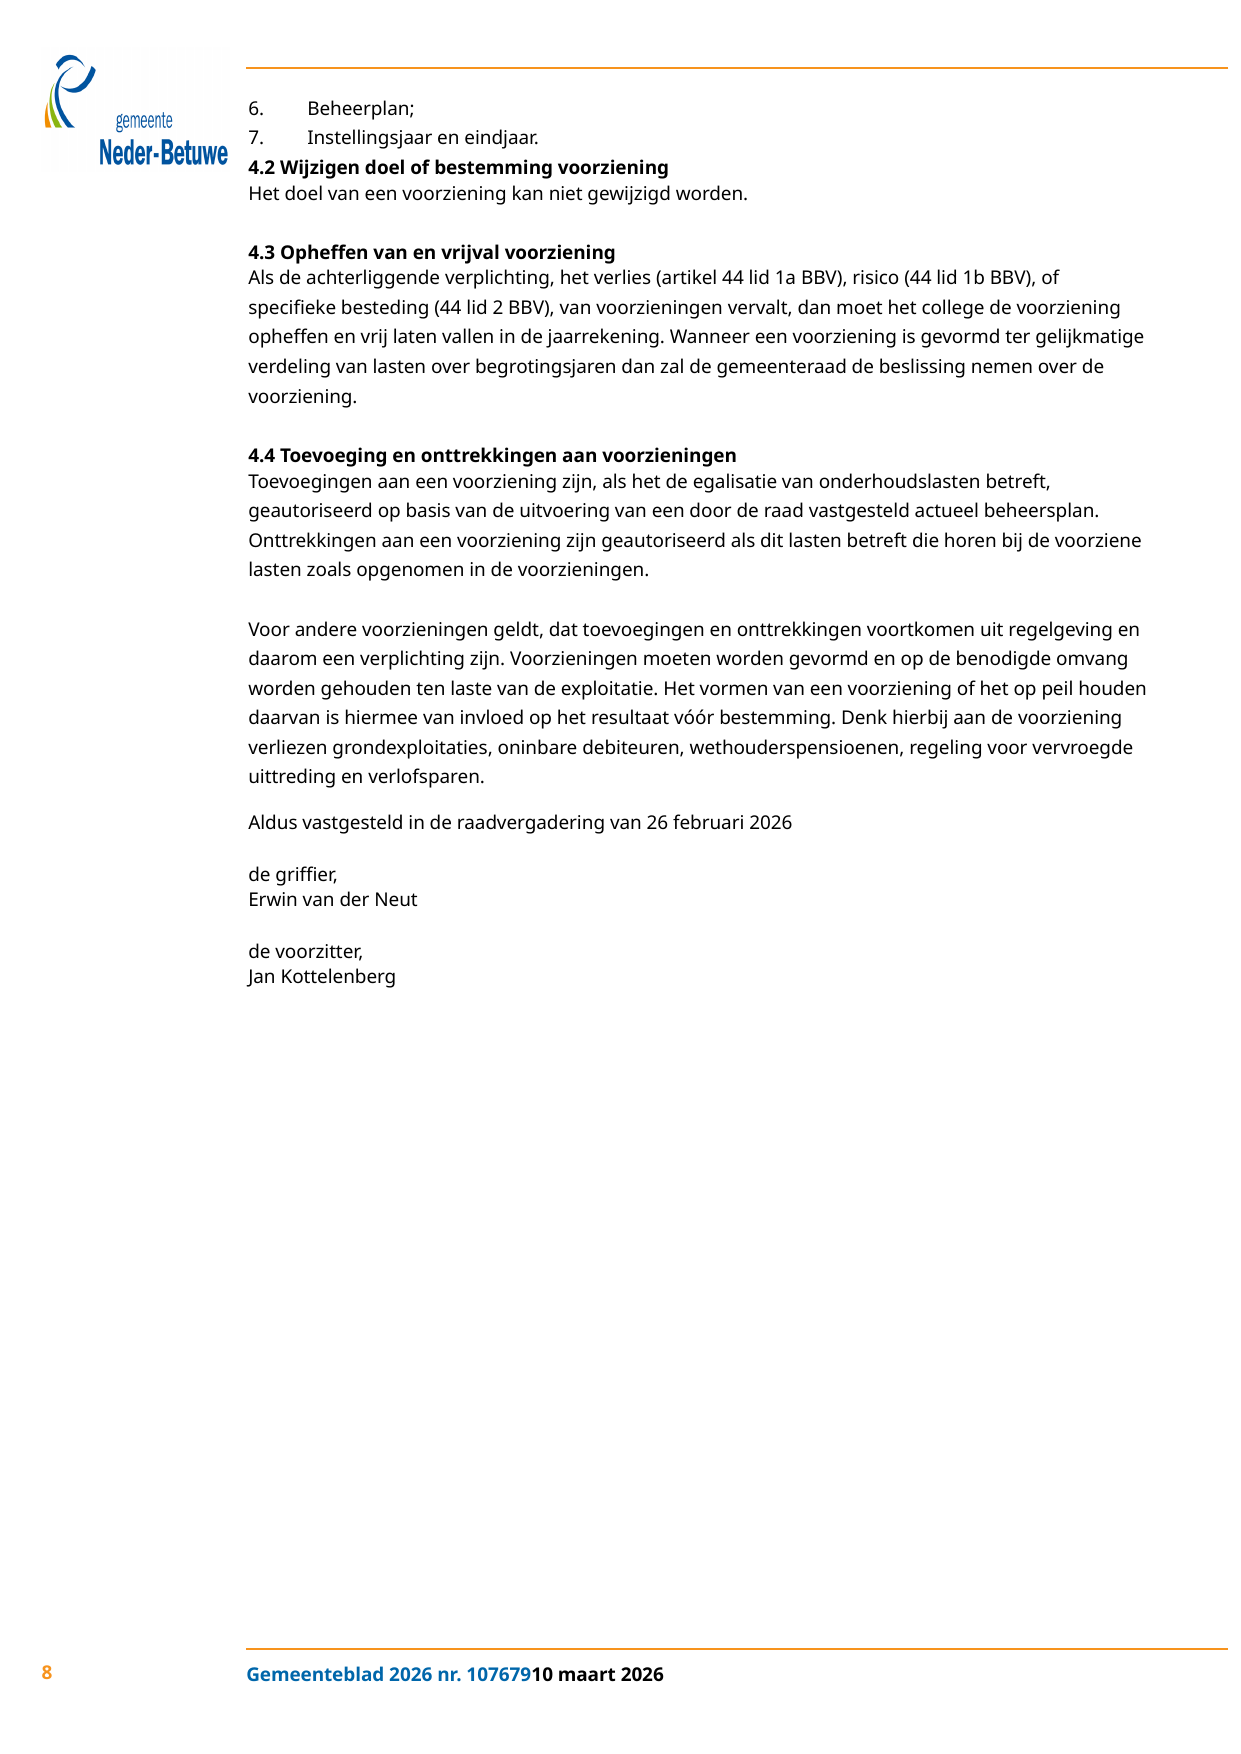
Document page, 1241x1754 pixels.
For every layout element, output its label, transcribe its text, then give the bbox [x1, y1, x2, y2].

text 4.2 Wijzigen doel of bestemming voorziening [248, 154, 1152, 180]
text Jan Kottelenberg [248, 964, 1152, 989]
text de voorzitter, [248, 938, 1152, 964]
picture [41, 47, 231, 172]
text Aldus vastgesteld in de raadvergadering van 26 februari 2026 [248, 809, 1152, 835]
list Instellingsjaar en eindjaar. [248, 124, 1152, 150]
text 4.3 Opheffen van en vrijval voorziening [248, 239, 1152, 264]
text Toevoegingen aan een voorziening zijn, als het de egalisatie van onderhoudslasten betreft, geautoriseerd op basis van de uitvoering van een door de raad vastgesteld actueel beheersplan. Onttrekkingen aan een voorziening zijn geautoriseerd als dit lasten betreft die horen bij de voorziene lasten zoals opgenomen in de voorzieningen. [248, 468, 1152, 582]
list Beheerplan; [248, 95, 1152, 121]
text de griffier, [248, 861, 1152, 886]
text Voor andere voorzieningen geldt, dat toevoegingen en onttrekkingen voortkomen uit regelgeving en daarom een verplichting zijn. Voorzieningen moeten worden gevormd en op de benodigde omvang worden gehouden ten laste van de exploitatie. Het vormen van een voorziening of het op peil houden daarvan is hiermee van invloed op het resultaat vóór bestemming. Denk hierbij aan de voorziening verliezen grondexploitaties, oninbare debiteuren, wethouderspensioenen, regeling voor vervroegde uittreding en verlofsparen. [248, 616, 1152, 789]
text 4.4 Toevoeging en onttrekkingen aan voorzieningen [248, 442, 1152, 468]
text Het doel van een voorziening kan niet gewijzigd worden. [248, 180, 1152, 205]
text Erwin van der Neut [248, 886, 1152, 912]
text Als de achterliggende verplichting, het verlies (artikel 44 lid 1a BBV), risico (44 lid 1b BBV), of specifieke besteding (44 lid 2 BBV), van voorzieningen vervalt, dan moet het college de voorziening opheffen en vrij laten vallen in de jaarrekening. Wanneer een voorziening is gevormd ter gelijkmatige verdeling van lasten over begrotingsjaren dan zal de gemeenteraad de beslissing nemen over de voorziening. [248, 264, 1152, 409]
